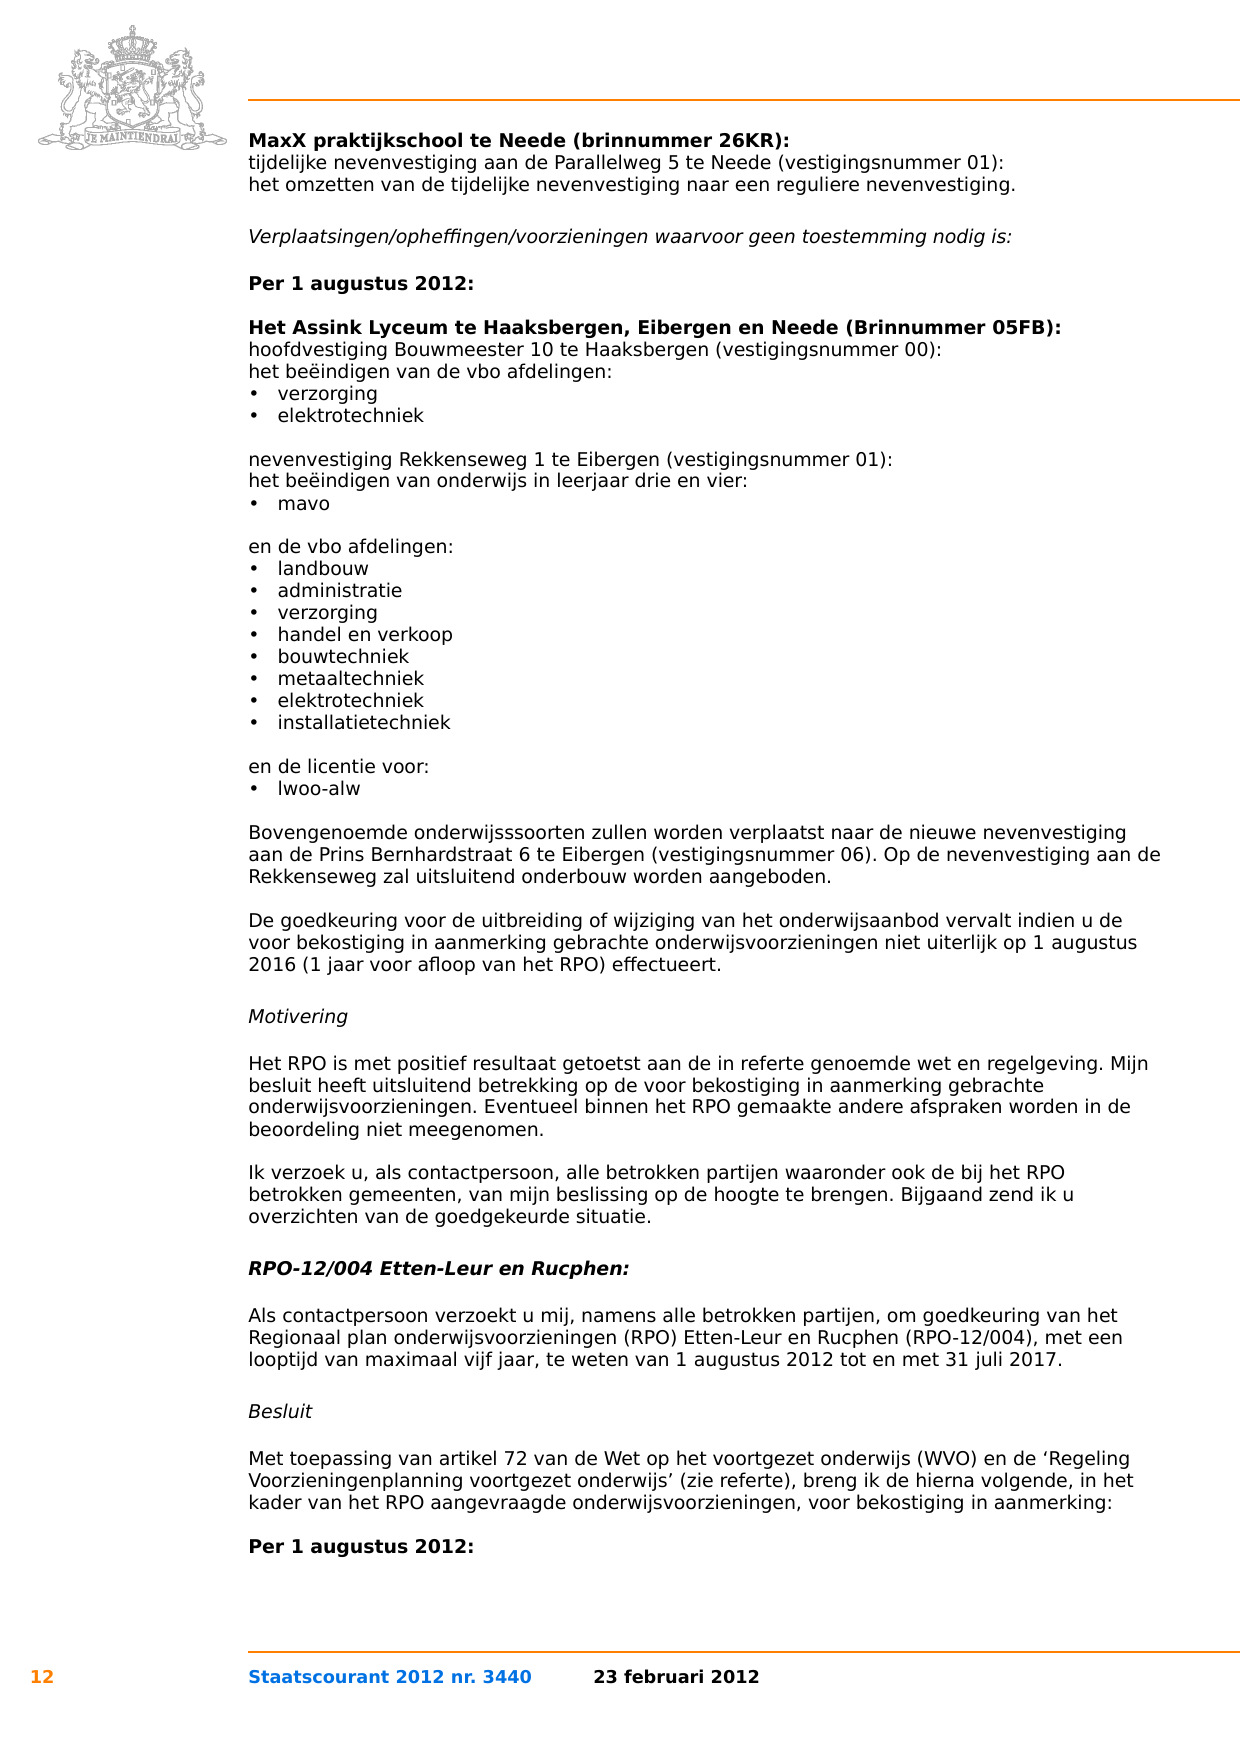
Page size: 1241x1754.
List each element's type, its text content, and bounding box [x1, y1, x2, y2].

subtitle Motivering [248, 1006, 1163, 1027]
text MaxX praktijkschool te Neede (brinnummer 26KR): [248, 130, 1163, 152]
text • landbouw [248, 558, 1163, 580]
text tijdelijke nevenvestiging aan de Parallelweg 5 te Neede (vestigingsnummer 01): [248, 152, 1163, 174]
subtitle Verplaatsingen/opheffingen/voorzieningen waarvoor geen toestemming nodig is: [248, 226, 1163, 248]
text het omzetten van de tijdelijke nevenvestiging naar een reguliere nevenvestiging. [248, 174, 1163, 196]
text hoofdvestiging Bouwmeester 10 te Haaksbergen (vestigingsnummer 00): [248, 339, 1163, 361]
text nevenvestiging Rekkenseweg 1 te Eibergen (vestigingsnummer 01): [248, 448, 1163, 470]
subtitle RPO-12/004 Etten-Leur en Rucphen: [248, 1258, 1163, 1280]
text het beëindigen van onderwijs in leerjaar drie en vier: [248, 470, 1163, 492]
text • elektrotechniek [248, 404, 1163, 427]
text • mavo [248, 492, 1163, 514]
text • metaaltechniek [248, 668, 1163, 690]
text De goedkeuring voor de uitbreiding of wijziging van het onderwijsaanbod vervalt indien u de voor bekostiging in aanmerking gebrachte onderwijsvoorzieningen niet uiterlijk op 1 augustus 2016 (1 jaar voor afloop van het RPO) effectueert. [248, 909, 1163, 976]
text Per 1 augustus 2012: [248, 273, 1163, 295]
text en de licentie voor: [248, 756, 1163, 778]
text Als contactpersoon verzoekt u mij, namens alle betrokken partijen, om goedkeuring van het Regionaal plan onderwijsvoorzieningen (RPO) Etten-Leur en Rucphen (RPO-12/004), met een looptijd van maximaal vijf jaar, te weten van 1 augustus 2012 tot en met 31 juli 2017. [248, 1305, 1163, 1371]
text • installatietechniek [248, 712, 1163, 734]
text en de vbo afdelingen: [248, 536, 1163, 558]
text • administratie [248, 580, 1163, 602]
text • verzorging [248, 383, 1163, 404]
text Ik verzoek u, als contactpersoon, alle betrokken partijen waaronder ook de bij het RPO betrokken gemeenten, van mijn beslissing op de hoogte te brengen. Bijgaand zend ik u overzichten van de goedgekeurde situatie. [248, 1162, 1163, 1228]
text Met toepassing van artikel 72 van de Wet op het voortgezet onderwijs (WVO) en de ‘Regeling Voorzieningenplanning voortgezet onderwijs’ (zie referte), breng ik de hierna volgende, in het kader van het RPO aangevraagde onderwijsvoorzieningen, voor bekostiging in aanmerking: [248, 1448, 1163, 1514]
text • verzorging [248, 602, 1163, 624]
subtitle Besluit [248, 1401, 1163, 1423]
text Het Assink Lyceum te Haaksbergen, Eibergen en Neede (Brinnummer 05FB): [248, 317, 1163, 339]
text Per 1 augustus 2012: [248, 1536, 1163, 1558]
text • handel en verkoop [248, 624, 1163, 646]
text Het RPO is met positief resultaat getoetst aan de in referte genoemde wet en regelgeving. Mijn besluit heeft uitsluitend betrekking op de voor bekostiging in aanmerking gebrachte onderwijsvoorzieningen. Eventueel binnen het RPO gemaakte andere afspraken worden in de beoordeling niet meegenomen. [248, 1052, 1163, 1140]
picture [38, 25, 227, 150]
text het beëindigen van de vbo afdelingen: [248, 361, 1163, 383]
text • elektrotechniek [248, 690, 1163, 712]
text • bouwtechniek [248, 646, 1163, 668]
text • lwoo-alw [248, 778, 1163, 800]
text Bovengenoemde onderwijsssoorten zullen worden verplaatst naar de nieuwe nevenvestiging aan de Prins Bernhardstraat 6 te Eibergen (vestigingsnummer 06). Op de nevenvestiging aan de Rekkenseweg zal uitsluitend onderbouw worden aangeboden. [248, 822, 1163, 888]
